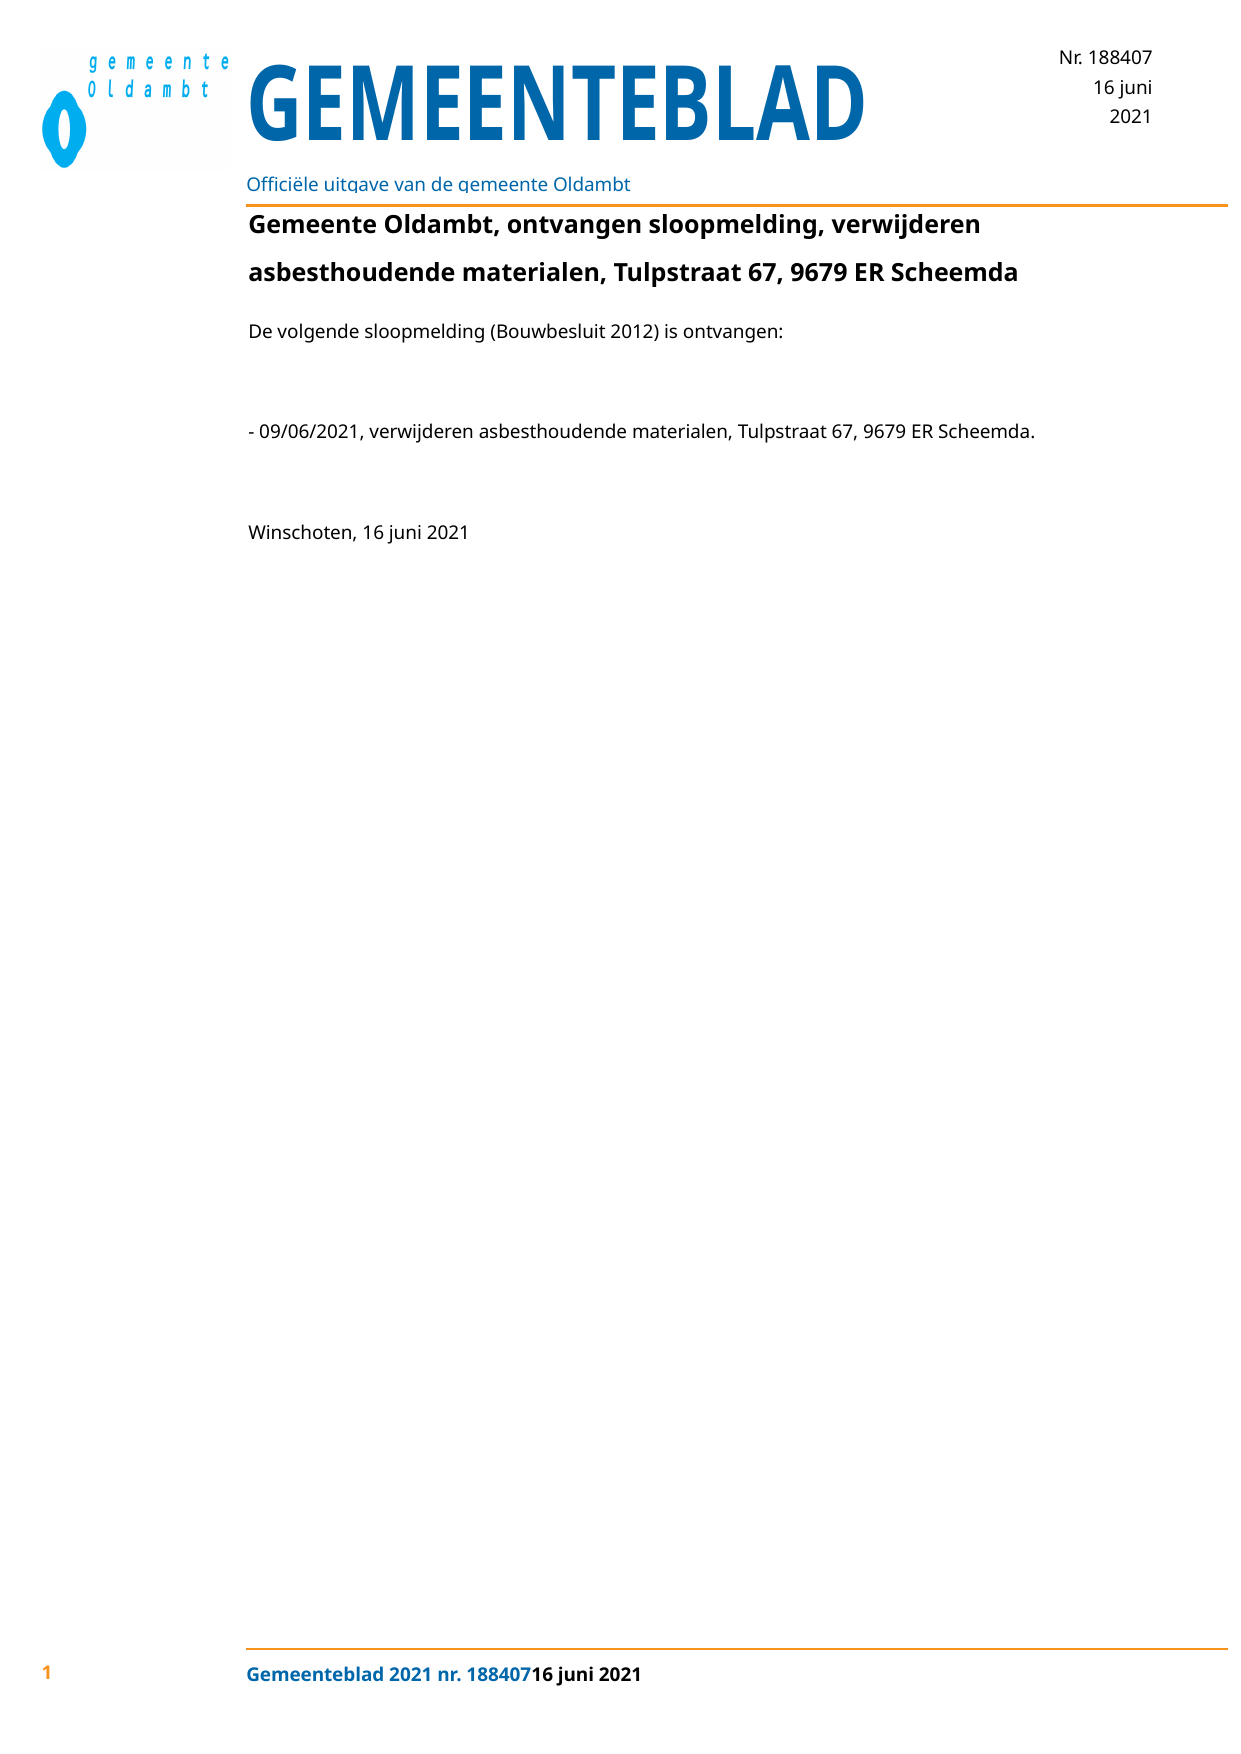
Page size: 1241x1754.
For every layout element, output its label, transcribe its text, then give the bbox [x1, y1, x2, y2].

text De volgende sloopmelding (Bouwbesluit 2012) is ontvangen: [248, 318, 1152, 344]
text Winschoten, 16 juni 2021 [248, 519, 1152, 545]
picture [41, 47, 231, 172]
text - 09/06/2021, verwijderen asbesthoudende materialen, Tulpstraat 67, 9679 ER Scheemda. [248, 419, 1152, 444]
text Gemeente Oldambt, ontvangen sloopmelding, verwijderen asbesthoudende materialen, Tulpstraat 67, 9679 ER Scheemda [248, 207, 1152, 288]
